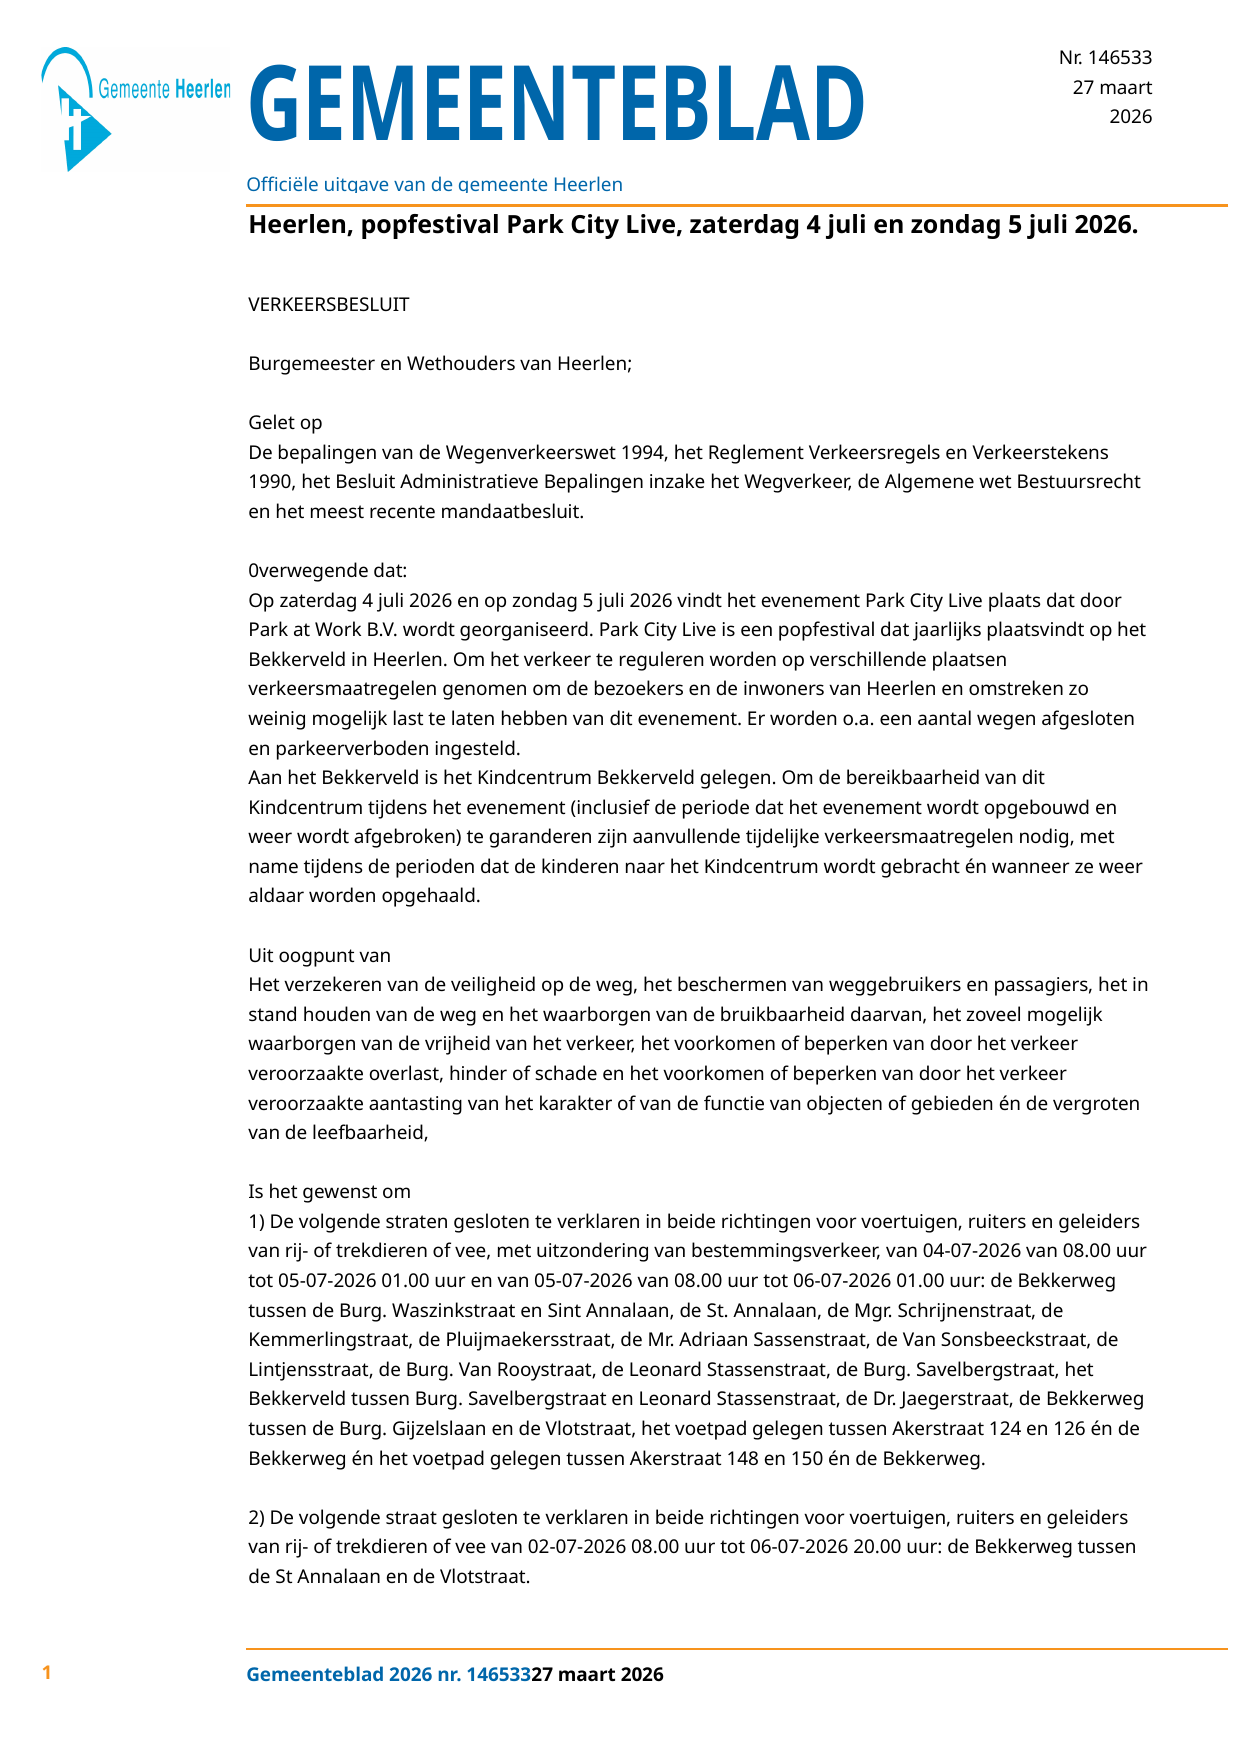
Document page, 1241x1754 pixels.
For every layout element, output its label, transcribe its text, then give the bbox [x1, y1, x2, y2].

text 1) De volgende straten gesloten te verklaren in beide richtingen voor voertuigen, ruiters en geleiders van rij- of trekdieren of vee, met uitzondering van bestemmingsverkeer, van 04-07-2026 van 08.00 uur tot 05-07-2026 01.00 uur en van 05-07-2026 van 08.00 uur tot 06-07-2026 01.00 uur: de Bekkerweg tussen de Burg. Waszinkstraat en Sint Annalaan, de St. Annalaan, de Mgr. Schrijnenstraat, de Kemmerlingstraat, de Pluijmaekersstraat, de Mr. Adriaan Sassenstraat, de Van Sonsbeeckstraat, de Lintjensstraat, de Burg. Van Rooystraat, de Leonard Stassenstraat, de Burg. Savelbergstraat, het Bekkerveld tussen Burg. Savelbergstraat en Leonard Stassenstraat, de Dr. Jaegerstraat, de Bekkerweg tussen de Burg. Gijzelslaan en de Vlotstraat, het voetpad gelegen tussen Akerstraat 124 en 126 én de Bekkerweg én het voetpad gelegen tussen Akerstraat 148 en 150 én de Bekkerweg. [248, 1208, 1152, 1471]
text Burgemeester en Wethouders van Heerlen; [248, 350, 1152, 376]
text VERKEERSBESLUIT [248, 291, 1152, 317]
text 0verwegende dat: [248, 557, 1152, 583]
text Heerlen, popfestival Park City Live, zaterdag 4 juli en zondag 5 juli 2026. [248, 207, 1152, 241]
text Uit oogpunt van [248, 942, 1152, 968]
text Het verzekeren van de veiligheid op de weg, het beschermen van weggebruikers en passagiers, het in stand houden van de weg en het waarborgen van de bruikbaarheid daarvan, het zoveel mogelijk waarborgen van de vrijheid van het verkeer, het voorkomen of beperken van door het verkeer veroorzaakte overlast, hinder of schade en het voorkomen of beperken van door het verkeer veroorzaakte aantasting van het karakter of van de functie van objecten of gebieden én de vergroten van de leefbaarheid, [248, 971, 1152, 1145]
text De bepalingen van de Wegenverkeerswet 1994, het Reglement Verkeersregels en Verkeerstekens 1990, het Besluit Administratieve Bepalingen inzake het Wegverkeer, de Algemene wet Bestuursrecht en het meest recente mandaatbesluit. [248, 439, 1152, 524]
text 2) De volgende straat gesloten te verklaren in beide richtingen voor voertuigen, ruiters en geleiders van rij- of trekdieren of vee van 02-07-2026 08.00 uur tot 06-07-2026 20.00 uur: de Bekkerweg tussen de St Annalaan en de Vlotstraat. [248, 1504, 1152, 1589]
picture [41, 47, 59, 70]
text Op zaterdag 4 juli 2026 en op zondag 5 juli 2026 vindt het evenement Park City Live plaats dat door Park at Work B.V. wordt georganiseerd. Park City Live is een popfestival dat jaarlijks plaatsvindt op het Bekkerveld in Heerlen. Om het verkeer te reguleren worden op verschillende plaatsen verkeersmaatregelen genomen om de bezoekers en de inwoners van Heerlen en omstreken zo weinig mogelijk last te laten hebben van dit evenement. Er worden o.a. een aantal wegen afgesloten en parkeerverboden ingesteld. [248, 587, 1152, 761]
text Aan het Bekkerveld is het Kindcentrum Bekkerveld gelegen. Om de bereikbaarheid van dit Kindcentrum tijdens het evenement (inclusief de periode dat het evenement wordt opgebouwd en weer wordt afgebroken) te garanderen zijn aanvullende tijdelijke verkeersmaatregelen nodig, met name tijdens de perioden dat de kinderen naar het Kindcentrum wordt gebracht én wanneer ze weer aldaar worden opgehaald. [248, 764, 1152, 908]
text Is het gewenst om [248, 1178, 1152, 1204]
picture [41, 47, 231, 172]
text Gelet op [248, 409, 1152, 435]
